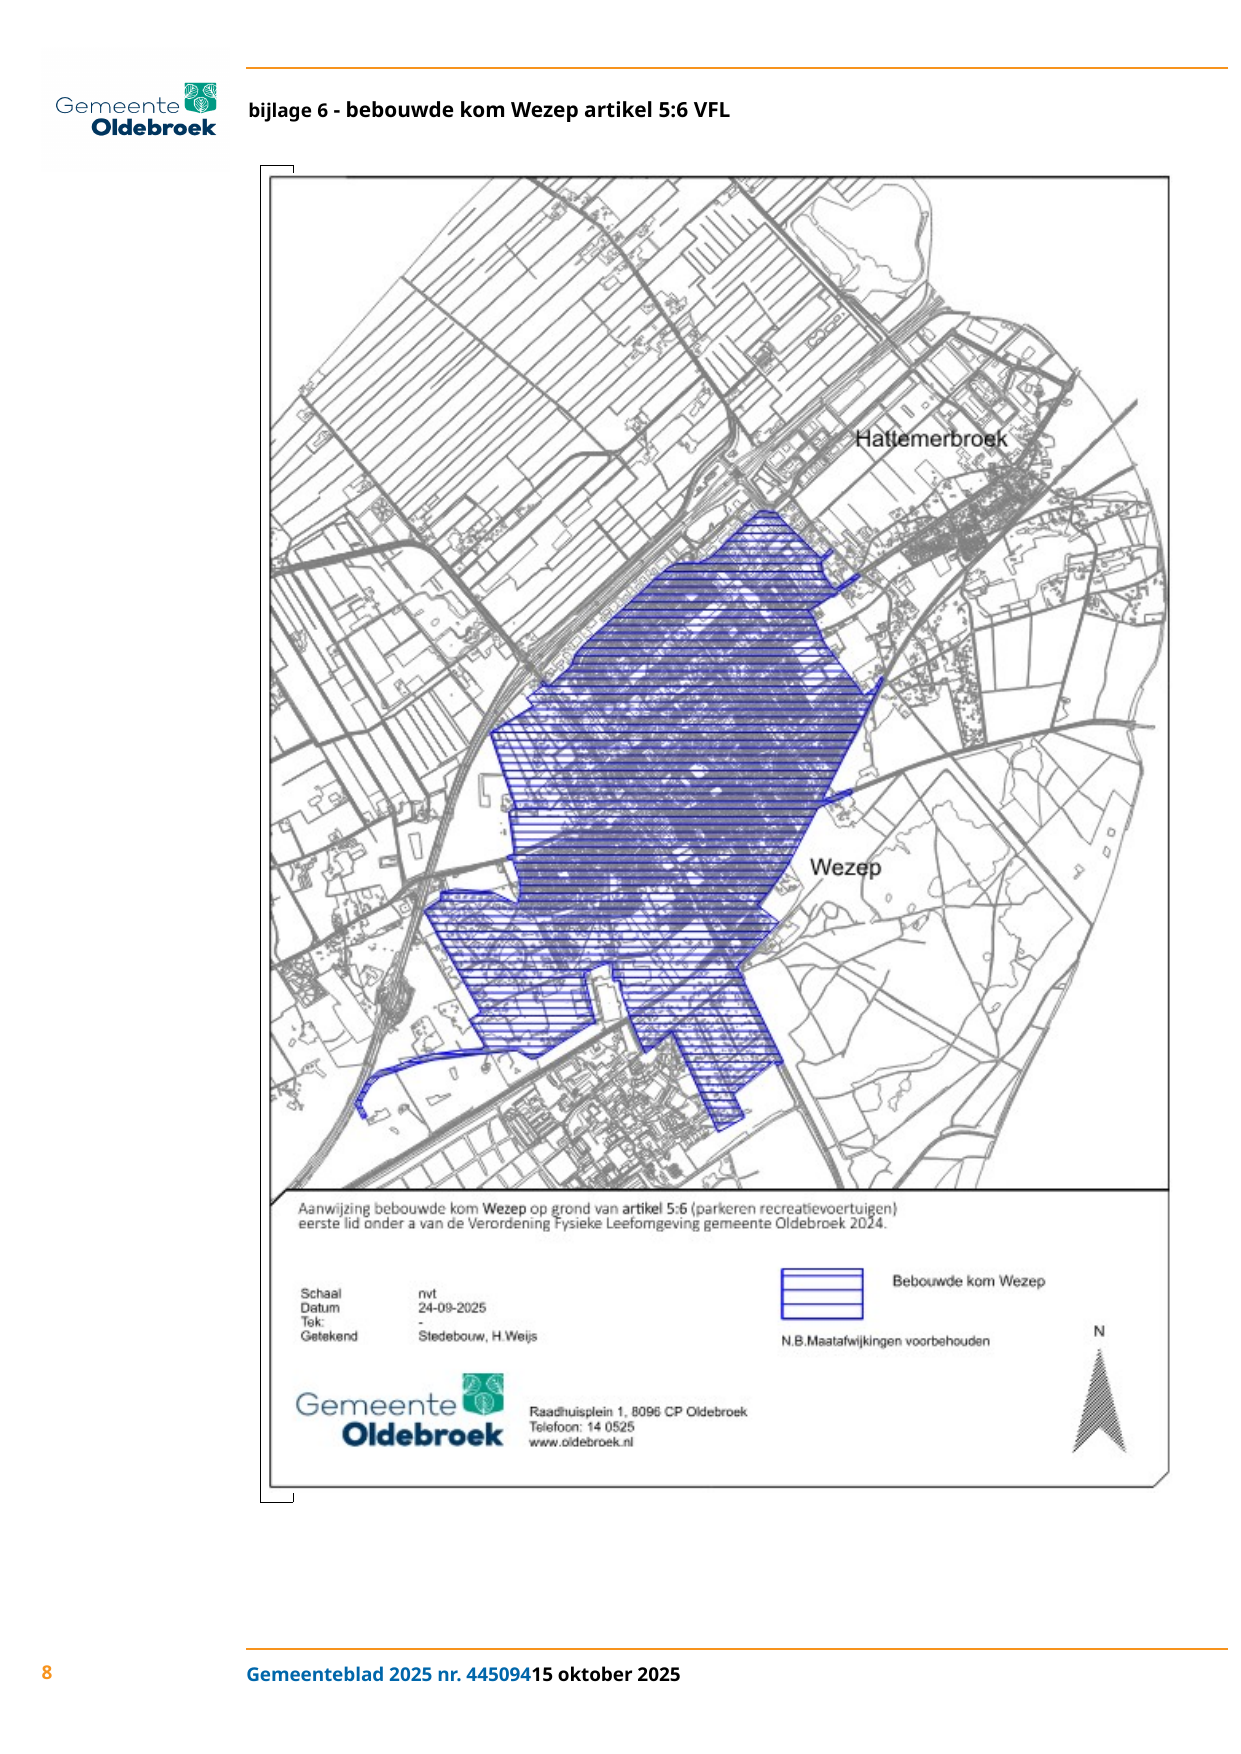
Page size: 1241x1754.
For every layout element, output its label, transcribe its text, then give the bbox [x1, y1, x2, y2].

picture [41, 47, 231, 172]
text bijlage 6 - bebouwde kom Wezep artikel 5:6 VFL [248, 95, 1152, 123]
picture [268, 173, 1173, 1493]
